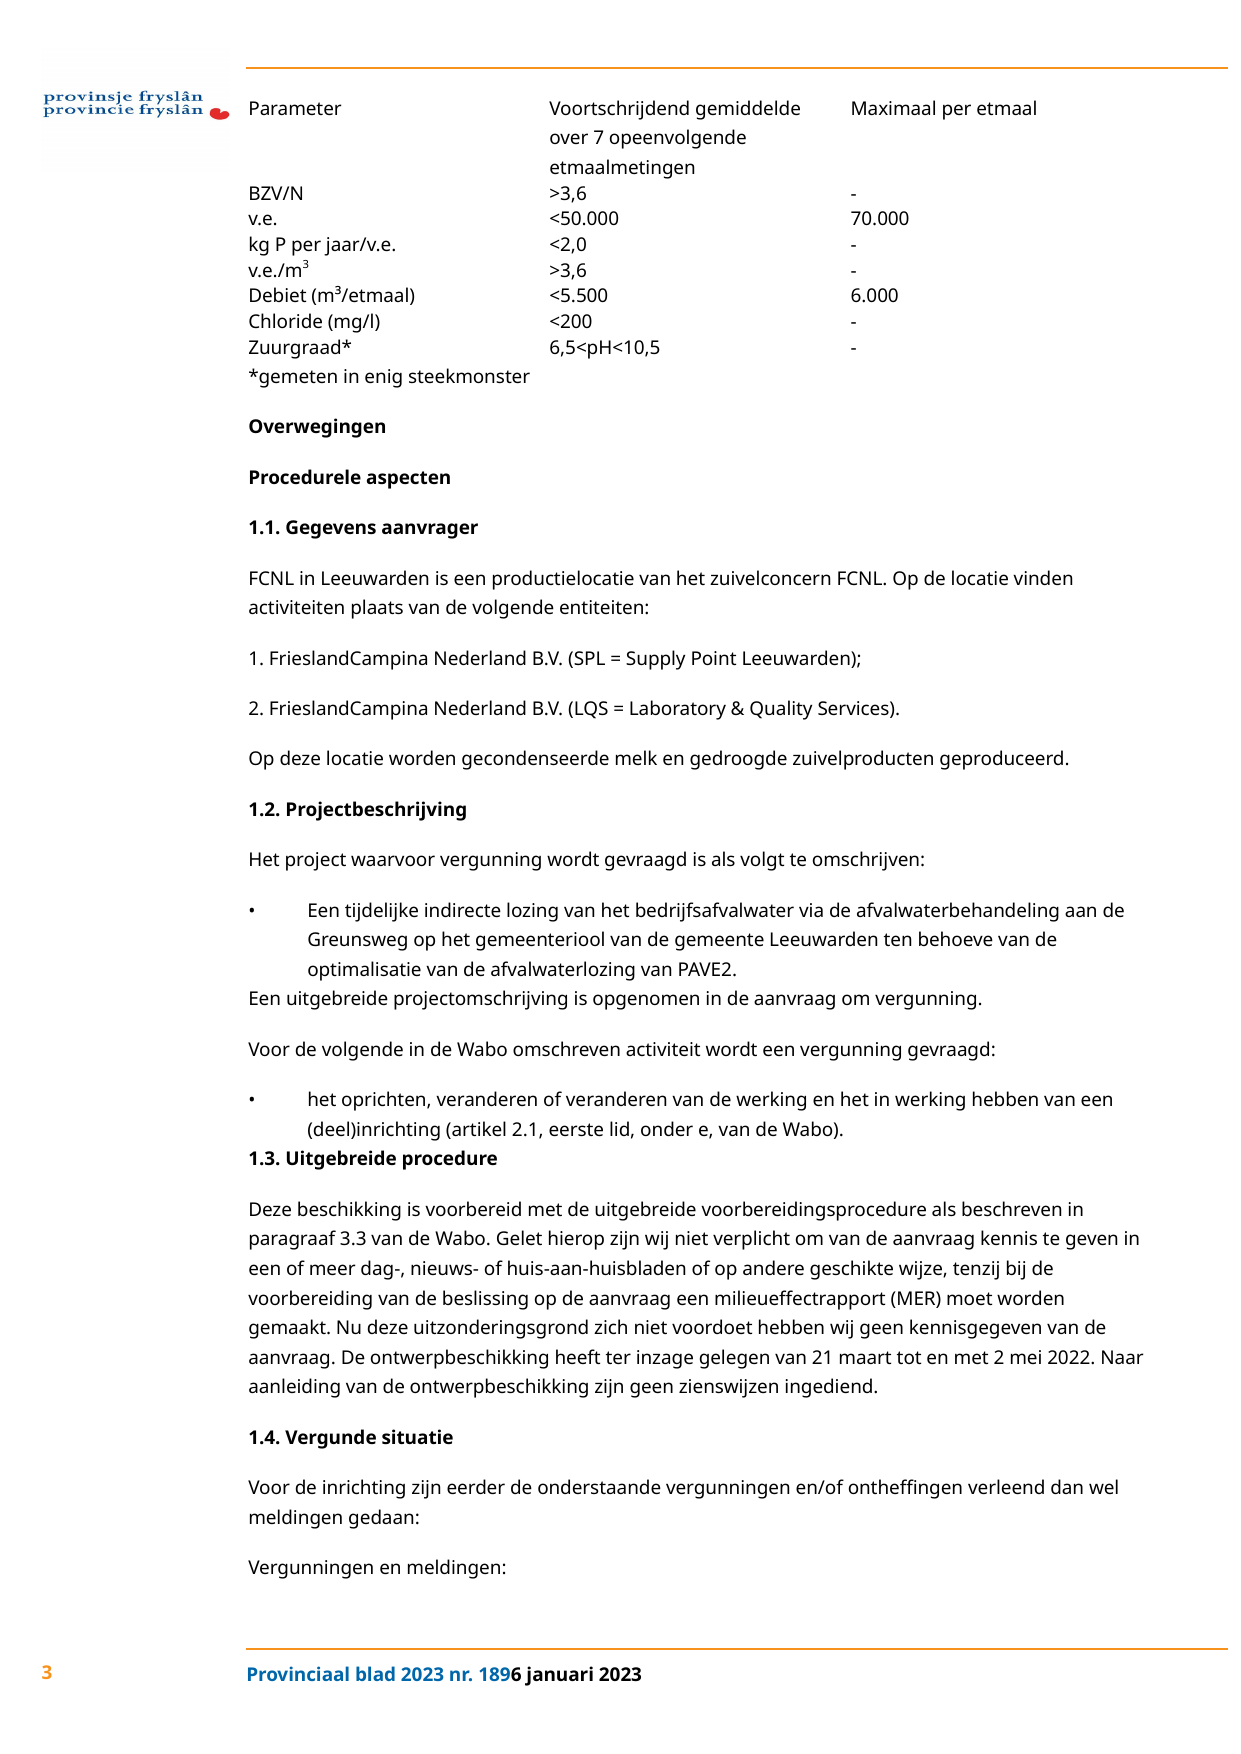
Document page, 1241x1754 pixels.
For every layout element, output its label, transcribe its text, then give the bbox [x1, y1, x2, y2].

text Op deze locatie worden gecondenseerde melk en gedroogde zuivelproducten geproduceerd. [248, 746, 1152, 771]
text Voor de inrichting zijn eerder de onderstaande vergunningen en/of ontheffingen verleend dan wel meldingen gedaan: [248, 1474, 1152, 1529]
table_header Maximaal per etmaal [850, 95, 1152, 180]
table_cell <200 [549, 308, 850, 334]
table_cell - [850, 231, 1152, 257]
table_header Parameter [248, 95, 549, 180]
table_cell <5.500 [549, 283, 850, 308]
table_cell >3,6 [549, 180, 850, 205]
text 1.3. Uitgebreide procedure [248, 1146, 1152, 1171]
table_cell Debiet (m³/etmaal) [248, 283, 549, 308]
table_cell Chloride (mg/l) [248, 308, 549, 334]
table_cell BZV/N [248, 180, 549, 205]
table_header Voortschrijdend gemiddelde over 7 opeenvolgende etmaalmetingen [549, 95, 850, 180]
table_cell <50.000 [549, 205, 850, 231]
table_cell 6,5<pH<10,5 [549, 334, 850, 360]
table_cell <2,0 [549, 231, 850, 257]
list Een tijdelijke indirecte lozing van het bedrijfsafvalwater via de afvalwaterbehandeling aan de Greunsweg op het gemeenteriool van de gemeente Leeuwarden ten behoeve van de optimalisatie van de afvalwaterlozing van PAVE2. [248, 897, 1152, 982]
text 1. FrieslandCampina Nederland B.V. (SPL = Supply Point Leeuwarden); [248, 645, 1152, 670]
text 1.4. Vergunde situatie [248, 1424, 1152, 1449]
text Een uitgebreide projectomschrijving is opgenomen in de aanvraag om vergunning. [248, 986, 1152, 1011]
table_cell v.e. [248, 205, 549, 231]
table_cell - [850, 308, 1152, 334]
table_cell - [850, 180, 1152, 205]
table_cell 6.000 [850, 283, 1152, 308]
picture [41, 47, 231, 172]
table_cell - [850, 334, 1152, 360]
text Voor de volgende in de Wabo omschreven activiteit wordt een vergunning gevraagd: [248, 1036, 1152, 1062]
text 1.2. Projectbeschrijving [248, 796, 1152, 822]
text Overwegingen [248, 413, 1152, 439]
table_cell Zuurgraad* [248, 334, 549, 360]
text Procedurele aspecten [248, 464, 1152, 489]
text FCNL in Leeuwarden is een productielocatie van het zuivelconcern FCNL. Op de locatie vinden activiteiten plaats van de volgende entiteiten: [248, 565, 1152, 620]
text *gemeten in enig steekmonster [248, 363, 1152, 389]
text Het project waarvoor vergunning wordt gevraagd is als volgt te omschrijven: [248, 846, 1152, 872]
table_cell kg P per jaar/v.e. [248, 231, 549, 257]
text Vergunningen en meldingen: [248, 1554, 1152, 1580]
text Deze beschikking is voorbereid met de uitgebreide voorbereidingsprocedure als beschreven in paragraaf 3.3 van de Wabo. Gelet hierop zijn wij niet verplicht om van de aanvraag kennis te geven in een of meer dag-, nieuws- of huis-aan-huisbladen of op andere geschikte wijze, tenzij bij de voorbereiding van de beslissing op de aanvraag een milieueffectrapport (MER) moet worden gemaakt. Nu deze uitzonderingsgrond zich niet voordoet hebben wij geen kennisgegeven van de aanvraag. De ontwerpbeschikking heeft ter inzage gelegen van 21 maart tot en met 2 mei 2022. Naar aanleiding van de ontwerpbeschikking zijn geen zienswijzen ingediend. [248, 1196, 1152, 1399]
list het oprichten, veranderen of veranderen van de werking en het in werking hebben van een (deel)inrichting (artikel 2.1, eerste lid, onder e, van de Wabo). [248, 1086, 1152, 1142]
text 2. FrieslandCampina Nederland B.V. (LQS = Laboratory & Quality Services). [248, 695, 1152, 721]
table_cell 70.000 [850, 205, 1152, 231]
table_cell v.e./m3 [248, 257, 549, 283]
table_cell - [850, 257, 1152, 283]
table_cell >3,6 [549, 257, 850, 283]
text 1.1. Gegevens aanvrager [248, 514, 1152, 540]
